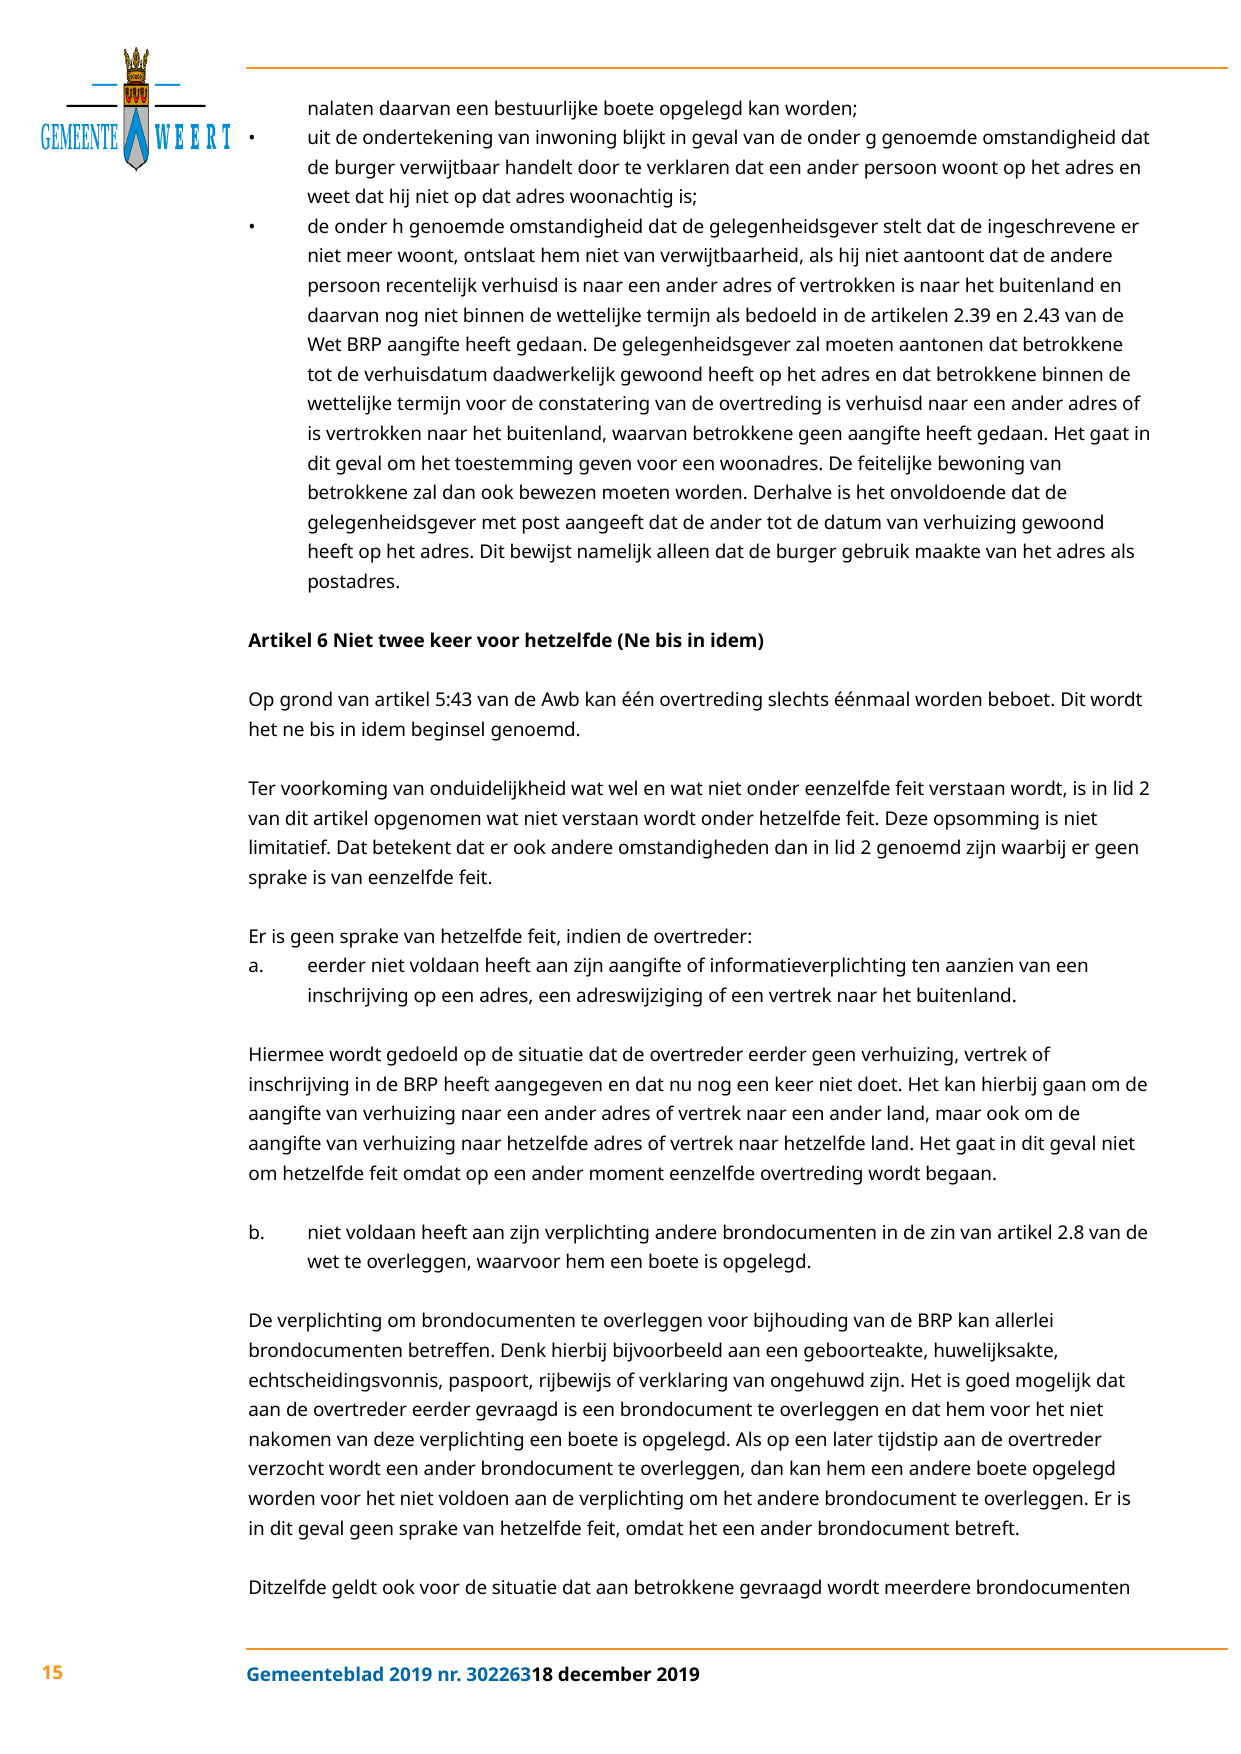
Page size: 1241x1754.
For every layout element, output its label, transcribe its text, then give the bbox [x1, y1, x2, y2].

text Ter voorkoming van onduidelijkheid wat wel en wat niet onder eenzelfde feit verstaan wordt, is in lid 2 van dit artikel opgenomen wat niet verstaan wordt onder hetzelfde feit. Deze opsomming is niet limitatief. Dat betekent dat er ook andere omstandigheden dan in lid 2 genoemd zijn waarbij er geen sprake is van eenzelfde feit. [248, 775, 1152, 890]
list eerder niet voldaan heeft aan zijn aangifte of informatieverplichting ten aanzien van een inschrijving op een adres, een adreswijziging of een vertrek naar het buitenland. [248, 953, 1152, 1008]
text Er is geen sprake van hetzelfde feit, indien de overtreder: [248, 923, 1152, 949]
text Op grond van artikel 5:43 van de Awb kan één overtreding slechts éénmaal worden beboet. Dit wordt het ne bis in idem beginsel genoemd. [248, 686, 1152, 742]
text Artikel 6 Niet twee keer voor hetzelfde (Ne bis in idem) [248, 627, 1152, 653]
text De verplichting om brondocumenten te overleggen voor bijhouding van de BRP kan allerlei brondocumenten betreffen. Denk hierbij bijvoorbeeld aan een geboorteakte, huwelijksakte, echtscheidingsvonnis, paspoort, rijbewijs of verklaring van ongehuwd zijn. Het is goed mogelijk dat aan de overtreder eerder gevraagd is een brondocument te overleggen en dat hem voor het niet nakomen van deze verplichting een boete is opgelegd. Als op een later tijdstip aan de overtreder verzocht wordt een ander brondocument te overleggen, dan kan hem een andere boete opgelegd worden voor het niet voldoen aan de verplichting om het andere brondocument te overleggen. Er is in dit geval geen sprake van hetzelfde feit, omdat het een ander brondocument betreft. [248, 1308, 1152, 1541]
list uit de ondertekening van inwoning blijkt in geval van de onder g genoemde omstandigheid dat de burger verwijtbaar handelt door te verklaren dat een ander persoon woont op het adres en weet dat hij niet op dat adres woonachtig is; [248, 124, 1152, 209]
list niet voldaan heeft aan zijn verplichting andere brondocumenten in de zin van artikel 2.8 van de wet te overleggen, waarvoor hem een boete is opgelegd. [248, 1219, 1152, 1274]
picture [41, 47, 231, 172]
list de onder h genoemde omstandigheid dat de gelegenheidsgever stelt dat de ingeschrevene er niet meer woont, ontslaat hem niet van verwijtbaarheid, als hij niet aantoont dat de andere persoon recentelijk verhuisd is naar een ander adres of vertrokken is naar het buitenland en daarvan nog niet binnen de wettelijke termijn als bedoeld in de artikelen 2.39 en 2.43 van de Wet BRP aangifte heeft gedaan. De gelegenheidsgever zal moeten aantonen dat betrokkene tot de verhuisdatum daadwerkelijk gewoond heeft op het adres en dat betrokkene binnen de wettelijke termijn voor de constatering van de overtreding is verhuisd naar een ander adres of is vertrokken naar het buitenland, waarvan betrokkene geen aangifte heeft gedaan. Het gaat in dit geval om het toestemming geven voor een woonadres. De feitelijke bewoning van betrokkene zal dan ook bewezen moeten worden. Derhalve is het onvoldoende dat de gelegenheidsgever met post aangeeft dat de ander tot de datum van verhuizing gewoond heeft op het adres. Dit bewijst namelijk alleen dat de burger gebruik maakte van het adres als postadres. [248, 213, 1152, 594]
text Hiermee wordt gedoeld op de situatie dat de overtreder eerder geen verhuizing, vertrek of inschrijving in de BRP heeft aangegeven en dat nu nog een keer niet doet. Het kan hierbij gaan om de aangifte van verhuizing naar een ander adres of vertrek naar een ander land, maar ook om de aangifte van verhuizing naar hetzelfde adres of vertrek naar hetzelfde land. Het gaat in dit geval niet om hetzelfde feit omdat op een ander moment eenzelfde overtreding wordt begaan. [248, 1041, 1152, 1186]
list nalaten daarvan een bestuurlijke boete opgelegd kan worden; [248, 95, 1152, 121]
text Ditzelfde geldt ook voor de situatie dat aan betrokkene gevraagd wordt meerdere brondocumenten [248, 1574, 1152, 1600]
